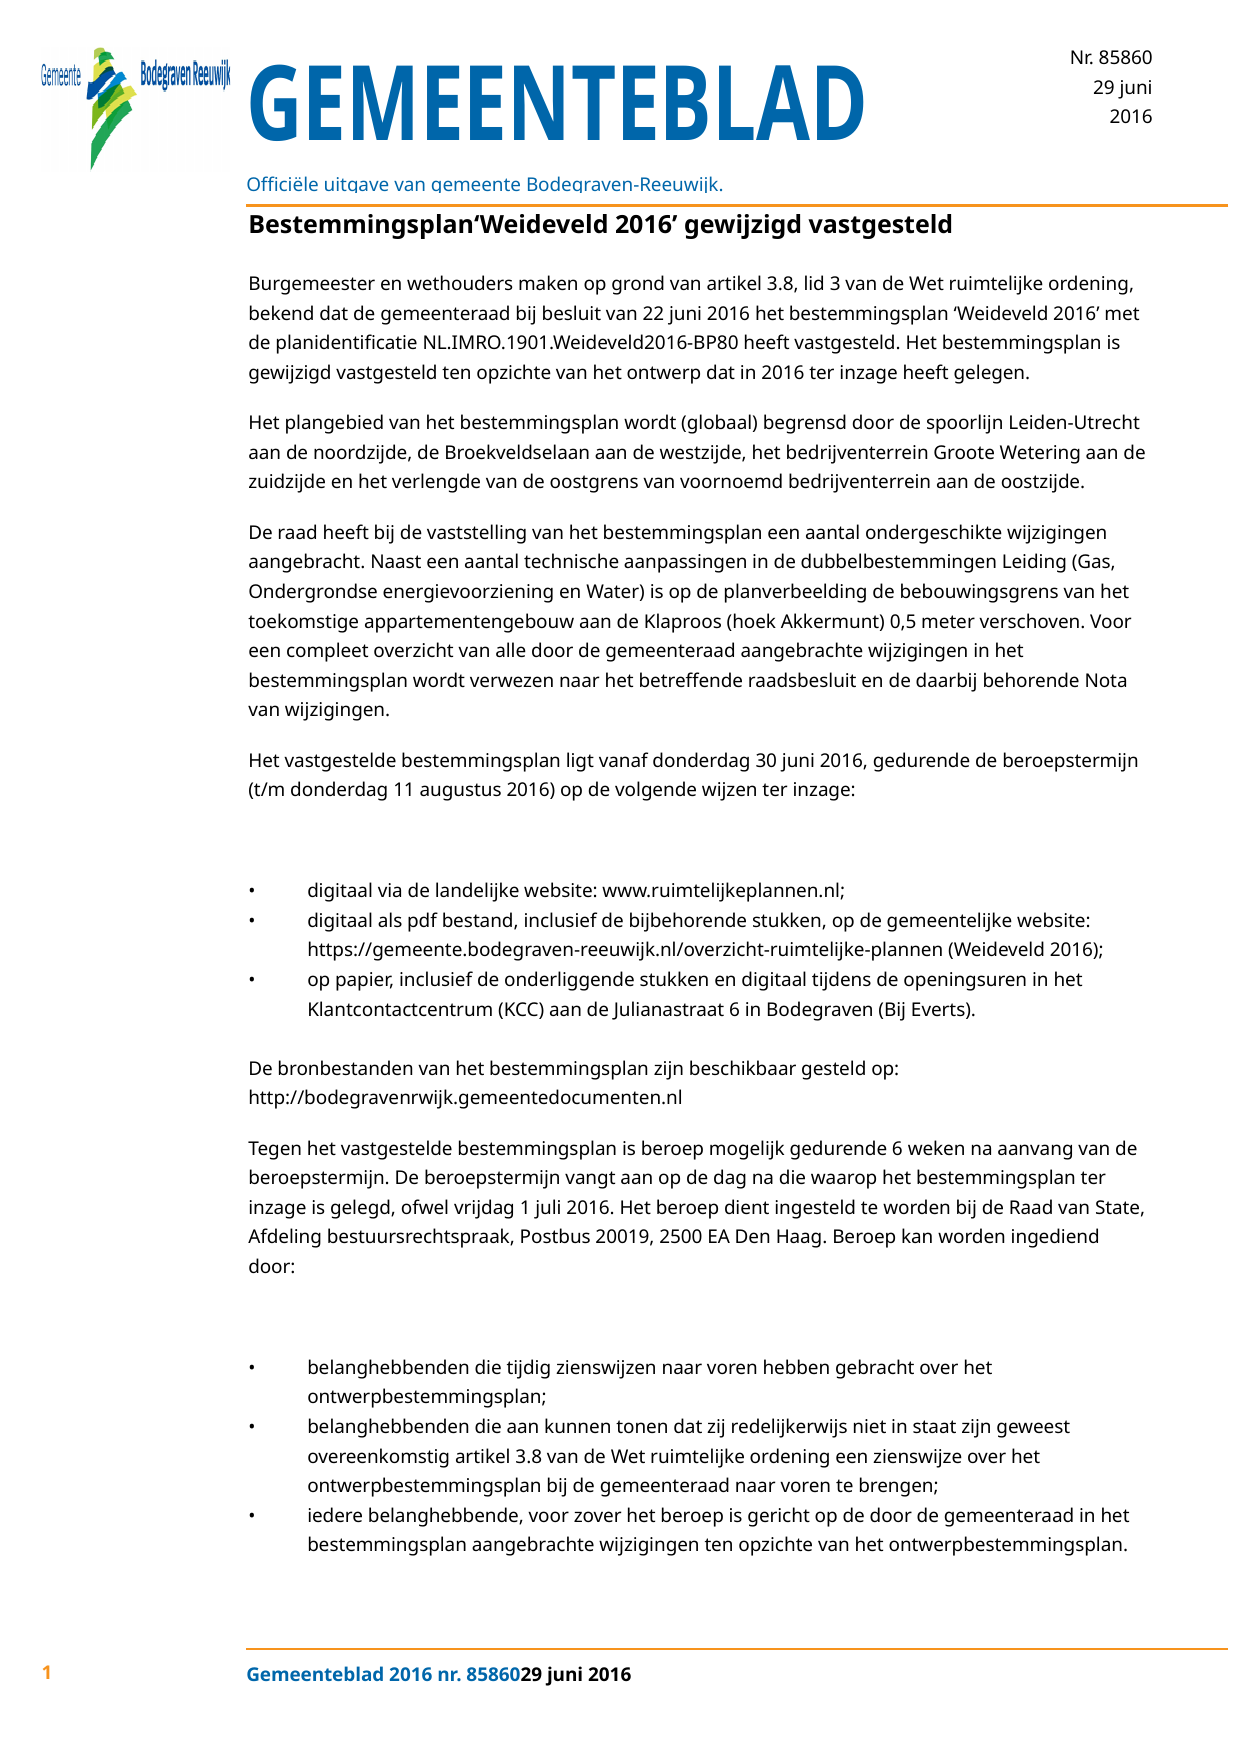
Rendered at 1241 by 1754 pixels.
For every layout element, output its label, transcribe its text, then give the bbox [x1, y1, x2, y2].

list belanghebbenden die aan kunnen tonen dat zij redelijkerwijs niet in staat zijn geweest overeenkomstig artikel 3.8 van de Wet ruimtelijke ordening een zienswijze over het ontwerpbestemmingsplan bij de gemeenteraad naar voren te brengen; [248, 1413, 1152, 1498]
list iedere belanghebbende, voor zover het beroep is gericht op de door de gemeenteraad in het bestemmingsplan aangebrachte wijzigingen ten opzichte van het ontwerpbestemmingsplan. [248, 1502, 1152, 1557]
text Tegen het vastgestelde bestemmingsplan is beroep mogelijk gedurende 6 weken na aanvang van de beroepstermijn. De beroepstermijn vangt aan op de dag na die waarop het bestemmingsplan ter inzage is gelegd, ofwel vrijdag 1 juli 2016. Het beroep dient ingesteld te worden bij de Raad van State, Afdeling bestuursrechtspraak, Postbus 20019, 2500 EA Den Haag. Beroep kan worden ingediend door: [248, 1135, 1152, 1279]
text De raad heeft bij de vaststelling van het bestemmingsplan een aantal ondergeschikte wijzigingen aangebracht. Naast een aantal technische aanpassingen in de dubbelbestemmingen Leiding (Gas, Ondergrondse energievoorziening en Water) is op de planverbeelding de bebouwingsgrens van het toekomstige appartementengebouw aan de Klaproos (hoek Akkermunt) 0,5 meter verschoven. Voor een compleet overzicht van alle door de gemeenteraad aangebrachte wijzigingen in het bestemmingsplan wordt verwezen naar het betreffende raadsbesluit en de daarbij behorende Nota van wijzigingen. [248, 519, 1152, 722]
list digitaal via de landelijke website: www.ruimtelijkeplannen.nl; [248, 877, 1152, 903]
text Het vastgestelde bestemmingsplan ligt vanaf donderdag 30 juni 2016, gedurende de beroepstermijn (t/m donderdag 11 augustus 2016) op de volgende wijzen ter inzage: [248, 747, 1152, 802]
text De bronbestanden van het bestemmingsplan zijn beschikbaar gesteld op: http://bodegravenrwijk.gemeentedocumenten.nl [248, 1055, 1152, 1110]
list op papier, inclusief de onderliggende stukken en digitaal tijdens de openingsuren in het Klantcontactcentrum (KCC) aan de Julianastraat 6 in Bodegraven (Bij Everts). [248, 966, 1152, 1021]
list digitaal als pdf bestand, inclusief de bijbehorende stukken, op de gemeentelijke website: https://gemeente.bodegraven-reeuwijk.nl/overzicht-ruimtelijke-plannen (Weideveld 2016); [248, 907, 1152, 962]
text Het plangebied van het bestemmingsplan wordt (globaal) begrensd door de spoorlijn Leiden-Utrecht aan de noordzijde, de Broekveldselaan aan de westzijde, het bedrijventerrein Groote Wetering aan de zuidzijde en het verlengde van de oostgrens van voornoemd bedrijventerrein aan de oostzijde. [248, 409, 1152, 494]
list belanghebbenden die tijdig zienswijzen naar voren hebben gebracht over het ontwerpbestemmingsplan; [248, 1354, 1152, 1409]
text Burgemeester en wethouders maken op grond van artikel 3.8, lid 3 van de Wet ruimtelijke ordening, bekend dat de gemeenteraad bij besluit van 22 juni 2016 het bestemmingsplan ‘Weideveld 2016’ met de planidentificatie NL.IMRO.1901.Weideveld2016-BP80 heeft vastgesteld. Het bestemmingsplan is gewijzigd vastgesteld ten opzichte van het ontwerp dat in 2016 ter inzage heeft gelegen. [248, 270, 1152, 385]
picture [41, 47, 231, 172]
text Bestemmingsplan‘Weideveld 2016’ gewijzigd vastgesteld [248, 207, 1152, 241]
